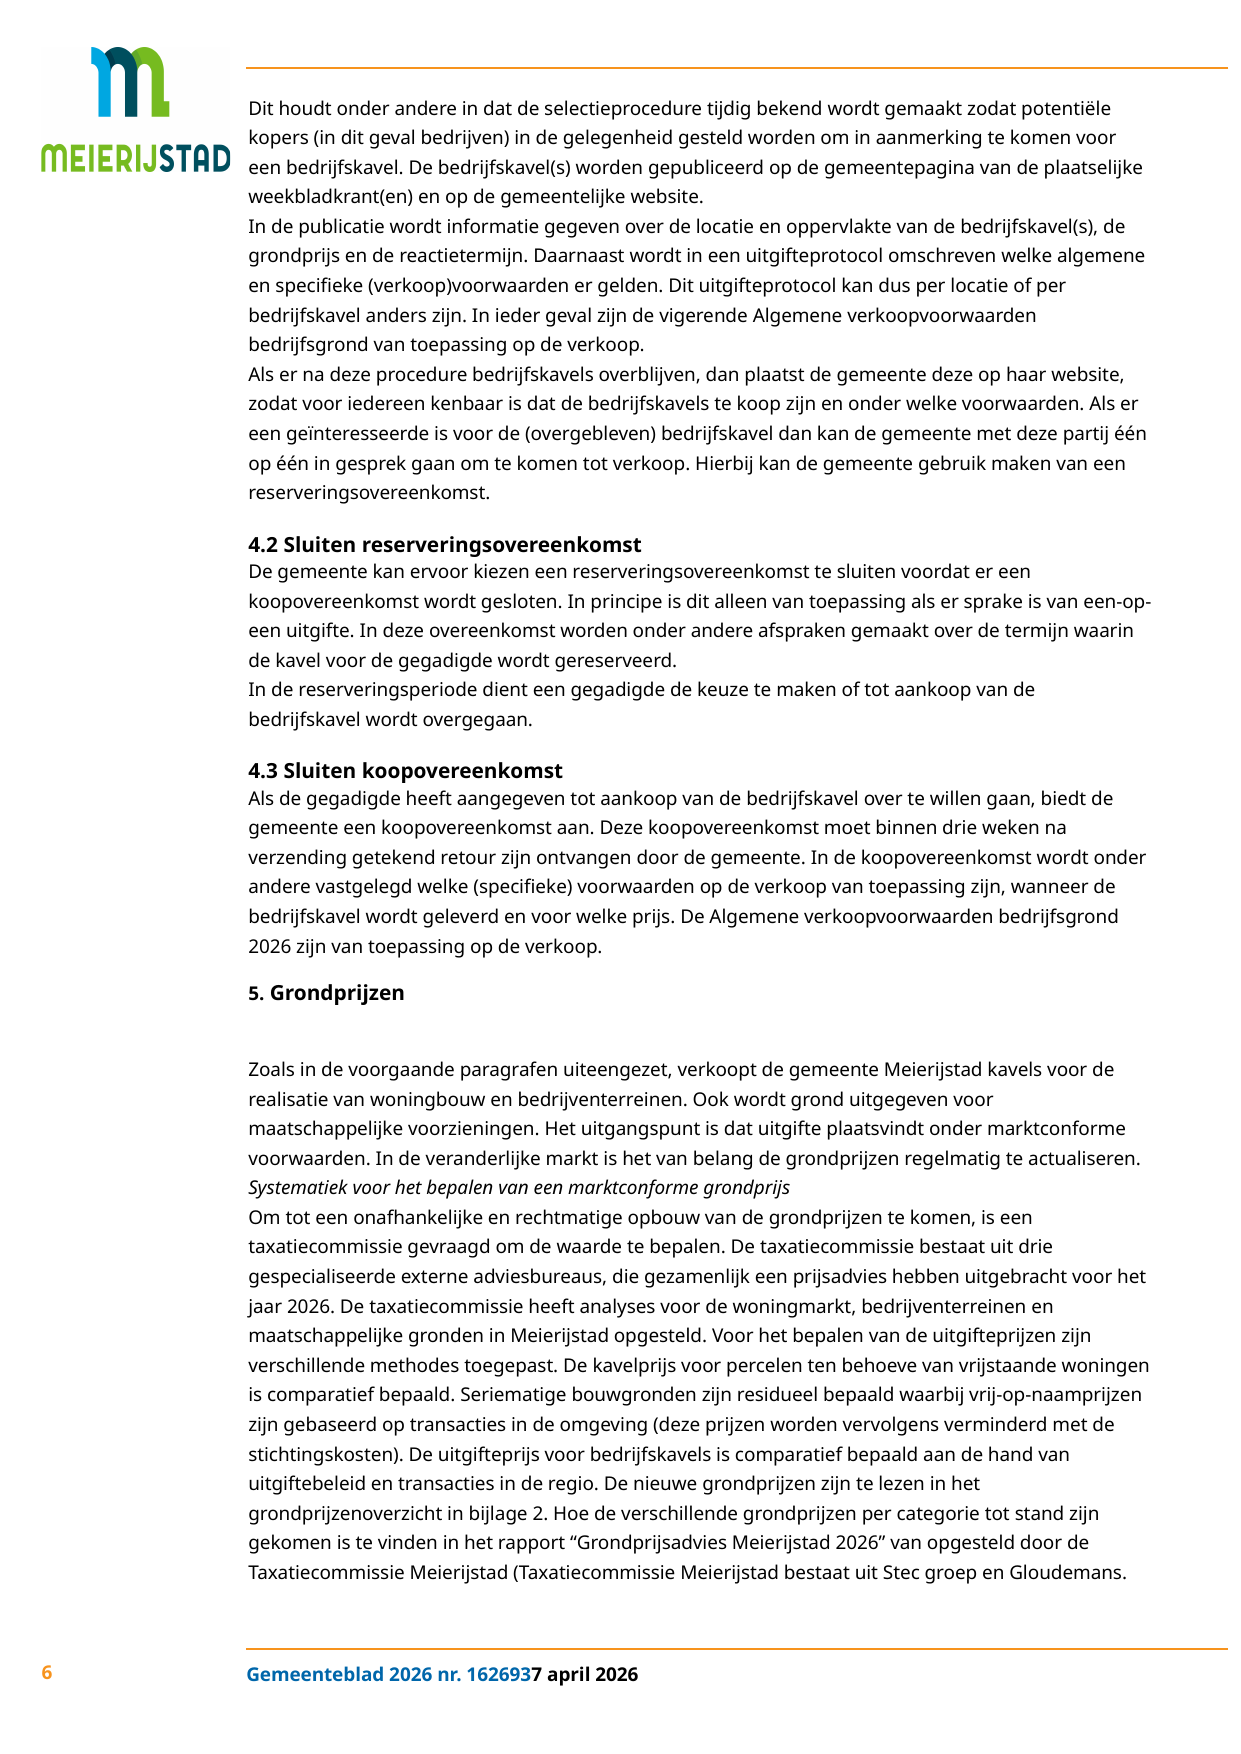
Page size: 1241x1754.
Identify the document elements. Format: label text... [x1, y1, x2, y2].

text 5. Grondprijzen [248, 978, 1152, 1007]
text Als er na deze procedure bedrijfskavels overblijven, dan plaatst de gemeente deze op haar website, zodat voor iedereen kenbaar is dat de bedrijfskavels te koop zijn en onder welke voorwaarden. Als er een geïnteresseerde is voor de (overgebleven) bedrijfskavel dan kan de gemeente met deze partij één op één in gesprek gaan om te komen tot verkoop. Hierbij kan de gemeente gebruik maken van een reserveringsovereenkomst. [248, 361, 1152, 505]
text 4.2 Sluiten reserveringsovereenkomst [248, 530, 1152, 558]
text De gemeente kan ervoor kiezen een reserveringsovereenkomst te sluiten voordat er een koopovereenkomst wordt gesloten. In principe is dit alleen van toepassing als er sprake is van een-op-een uitgifte. In deze overeenkomst worden onder andere afspraken gemaakt over de termijn waarin de kavel voor de gegadigde wordt gereserveerd. [248, 558, 1152, 673]
text 4.3 Sluiten koopovereenkomst [248, 757, 1152, 785]
text Dit houdt onder andere in dat de selectieprocedure tijdig bekend wordt gemaakt zodat potentiële kopers (in dit geval bedrijven) in de gelegenheid gesteld worden om in aanmerking te komen voor een bedrijfskavel. De bedrijfskavel(s) worden gepubliceerd op de gemeentepagina van de plaatselijke weekbladkrant(en) en op de gemeentelijke website. [248, 95, 1152, 209]
text In de publicatie wordt informatie gegeven over de locatie en oppervlakte van de bedrijfskavel(s), de grondprijs en de reactietermijn. Daarnaast wordt in een uitgifteprotocol omschreven welke algemene en specifieke (verkoop)voorwaarden er gelden. Dit uitgifteprotocol kan dus per locatie of per bedrijfskavel anders zijn. In ieder geval zijn de vigerende Algemene verkoopvoorwaarden bedrijfsgrond van toepassing op de verkoop. [248, 213, 1152, 357]
picture [41, 47, 231, 172]
text Systematiek voor het bepalen van een marktconforme grondprijs [248, 1174, 1152, 1200]
text Zoals in de voorgaande paragrafen uiteengezet, verkoopt de gemeente Meierijstad kavels voor de realisatie van woningbouw en bedrijventerreinen. Ook wordt grond uitgegeven voor maatschappelijke voorzieningen. Het uitgangspunt is dat uitgifte plaatsvindt onder marktconforme voorwaarden. In de veranderlijke markt is het van belang de grondprijzen regelmatig te actualiseren. [248, 1056, 1152, 1171]
text Om tot een onafhankelijke en rechtmatige opbouw van de grondprijzen te komen, is een taxatiecommissie gevraagd om de waarde te bepalen. De taxatiecommissie bestaat uit drie gespecialiseerde externe adviesbureaus, die gezamenlijk een prijsadvies hebben uitgebracht voor het jaar 2026. De taxatiecommissie heeft analyses voor de woningmarkt, bedrijventerreinen en maatschappelijke gronden in Meierijstad opgesteld. Voor het bepalen van de uitgifteprijzen zijn verschillende methodes toegepast. De kavelprijs voor percelen ten behoeve van vrijstaande woningen is comparatief bepaald. Seriematige bouwgronden zijn residueel bepaald waarbij vrij-op-naamprijzen zijn gebaseerd op transacties in de omgeving (deze prijzen worden vervolgens verminderd met de stichtingskosten). De uitgifteprijs voor bedrijfskavels is comparatief bepaald aan de hand van uitgiftebeleid en transacties in de regio. De nieuwe grondprijzen zijn te lezen in het grondprijzenoverzicht in bijlage 2. Hoe de verschillende grondprijzen per categorie tot stand zijn gekomen is te vinden in het rapport “Grondprijsadvies Meierijstad 2026” van opgesteld door de Taxatiecommissie Meierijstad (Taxatiecommissie Meierijstad bestaat uit Stec groep en Gloudemans. [248, 1204, 1152, 1585]
text Als de gegadigde heeft aangegeven tot aankoop van de bedrijfskavel over te willen gaan, biedt de gemeente een koopovereenkomst aan. Deze koopovereenkomst moet binnen drie weken na verzending getekend retour zijn ontvangen door de gemeente. In de koopovereenkomst wordt onder andere vastgelegd welke (specifieke) voorwaarden op de verkoop van toepassing zijn, wanneer de bedrijfskavel wordt geleverd en voor welke prijs. De Algemene verkoopvoorwaarden bedrijfsgrond 2026 zijn van toepassing op de verkoop. [248, 785, 1152, 959]
text In de reserveringsperiode dient een gegadigde de keuze te maken of tot aankoop van de bedrijfskavel wordt overgegaan. [248, 677, 1152, 732]
